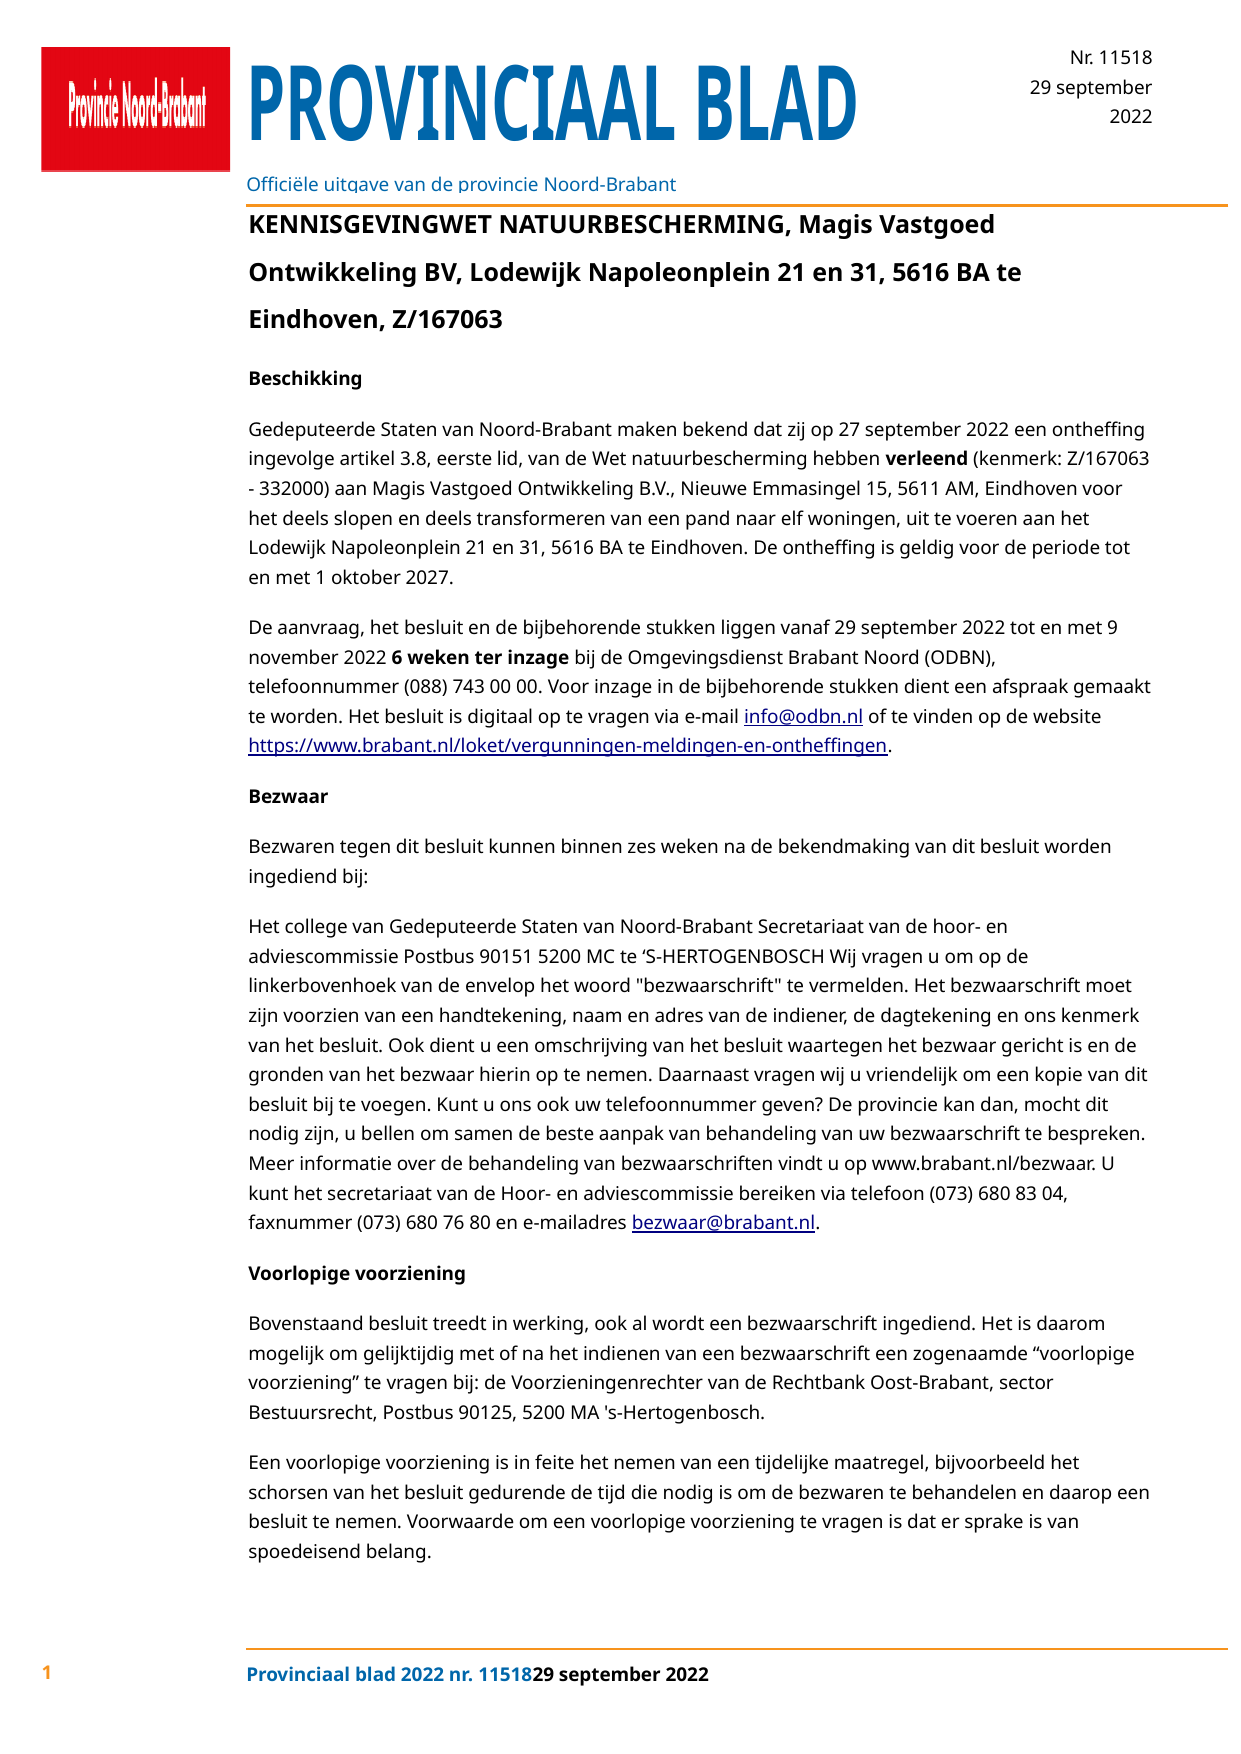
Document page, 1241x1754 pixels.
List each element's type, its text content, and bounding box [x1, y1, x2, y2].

text Het college van Gedeputeerde Staten van Noord-Brabant Secretariaat van de hoor- en adviescommissie Postbus 90151 5200 MC te ‘S‑HERTOGENBOSCH Wij vragen u om op de linkerbovenhoek van de envelop het woord "bezwaarschrift" te vermelden. Het bezwaarschrift moet zijn voorzien van een handtekening, naam en adres van de indiener, de dagtekening en ons kenmerk van het besluit. Ook dient u een omschrijving van het besluit waartegen het bezwaar gericht is en de gronden van het bezwaar hierin op te nemen. Daarnaast vragen wij u vriendelijk om een kopie van dit besluit bij te voegen. Kunt u ons ook uw telefoonnummer geven? De provincie kan dan, mocht dit nodig zijn, u bellen om samen de beste aanpak van behandeling van uw bezwaarschrift te bespreken. Meer informatie over de behandeling van bezwaarschriften vindt u op www.brabant.nl/bezwaar. U kunt het secretariaat van de Hoor- en adviescommissie bereiken via telefoon (073) 680 83 04, faxnummer (073) 680 76 80 en e-mailadres bezwaar@brabant.nl. [248, 913, 1152, 1235]
text Beschikking [248, 366, 1152, 391]
text De aanvraag, het besluit en de bijbehorende stukken liggen vanaf 29 september 2022 tot en met 9 november 2022 6 weken ter inzage bij de Omgevingsdienst Brabant Noord (ODBN), telefoonnummer (088) 743 00 00. Voor inzage in de bijbehorende stukken dient een afspraak gemaakt te worden. Het besluit is digitaal op te vragen via e-mail info@odbn.nl of te vinden op de website https://www.brabant.nl/loket/vergunningen-meldingen-en-ontheffingen. [248, 614, 1152, 758]
text Gedeputeerde Staten van Noord-Brabant maken bekend dat zij op 27 september 2022 een ontheffing ingevolge artikel 3.8, eerste lid, van de Wet natuurbescherming hebben verleend (kenmerk: Z/167063 - 332000) aan Magis Vastgoed Ontwikkeling B.V., Nieuwe Emmasingel 15, 5611 AM, Eindhoven voor het deels slopen en deels transformeren van een pand naar elf woningen, uit te voeren aan het Lodewijk Napoleonplein 21 en 31, 5616 BA te Eindhoven. De ontheffing is geldig voor de periode tot en met 1 oktober 2027. [248, 416, 1152, 589]
picture [41, 47, 231, 172]
text KENNISGEVINGWET NATUURBESCHERMING, Magis Vastgoed Ontwikkeling BV, Lodewijk Napoleonplein 21 en 31, 5616 BA te Eindhoven, Z/167063 [248, 207, 1152, 336]
text Een voorlopige voorziening is in feite het nemen van een tijdelijke maatregel, bijvoorbeeld het schorsen van het besluit gedurende de tijd die nodig is om de bezwaren te behandelen en daarop een besluit te nemen. Voorwaarde om een voorlopige voorziening te vragen is dat er sprake is van spoedeisend belang. [248, 1449, 1152, 1564]
text Bezwaren tegen dit besluit kunnen binnen zes weken na de bekendmaking van dit besluit worden ingediend bij: [248, 833, 1152, 889]
text Bezwaar [248, 783, 1152, 809]
text Bovenstaand besluit treedt in werking, ook al wordt een bezwaarschrift ingediend. Het is daarom mogelijk om gelijktijdig met of na het indienen van een bezwaarschrift een zogenaamde “voorlopige voorziening” te vragen bij: de Voorzieningenrechter van de Rechtbank Oost-Brabant, sector Bestuursrecht, Postbus 90125, 5200 MA 's-Hertogenbosch. [248, 1310, 1152, 1424]
text Voorlopige voorziening [248, 1260, 1152, 1285]
